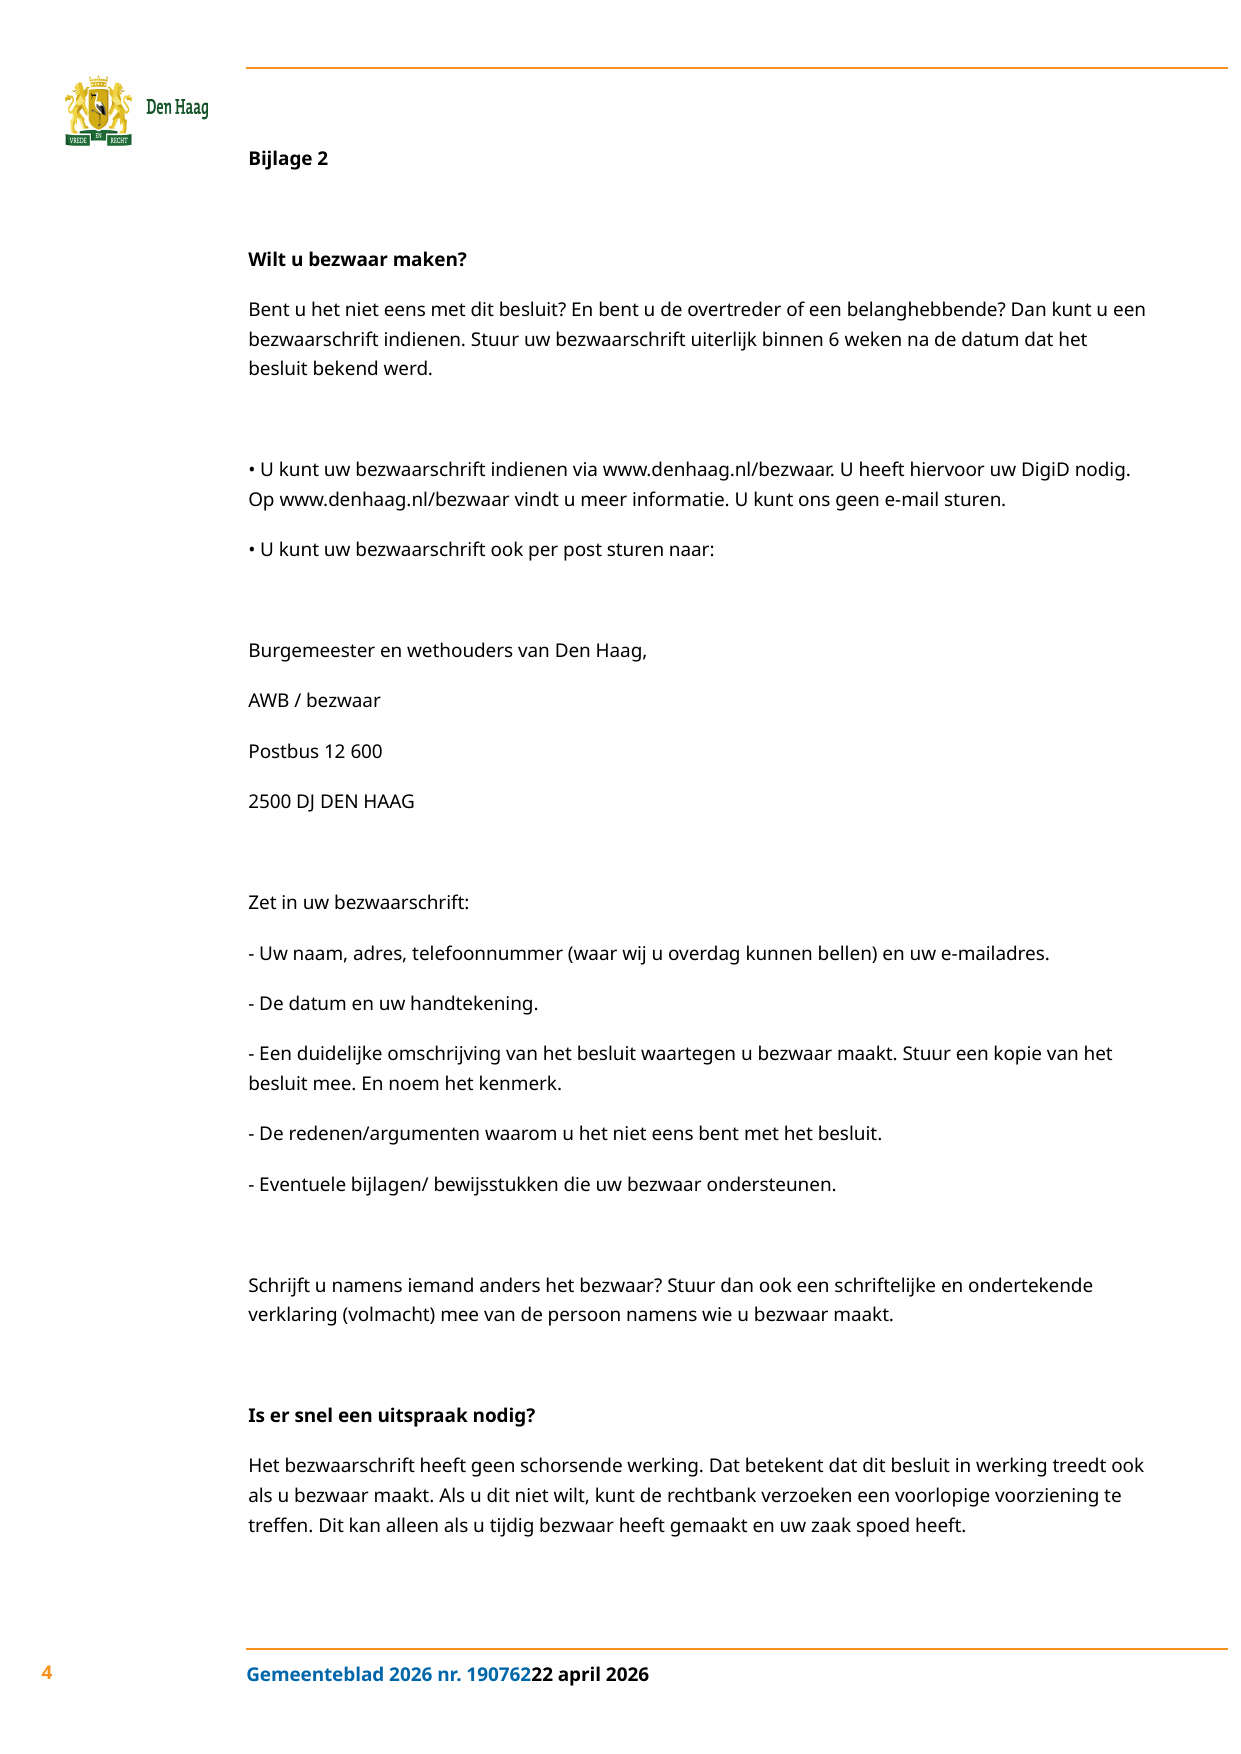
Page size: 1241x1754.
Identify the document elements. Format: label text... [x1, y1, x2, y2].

text - De datum en uw handtekening. [248, 990, 1152, 1016]
text • U kunt uw bezwaarschrift ook per post sturen naar: [248, 536, 1152, 562]
text - Een duidelijke omschrijving van het besluit waartegen u bezwaar maakt. Stuur een kopie van het besluit mee. En noem het kenmerk. [248, 1041, 1152, 1096]
text Schrijft u namens iemand anders het bezwaar? Stuur dan ook een schriftelijke en ondertekende verklaring (volmacht) mee van de persoon namens wie u bezwaar maakt. [248, 1272, 1152, 1327]
text Burgemeester en wethouders van Den Haag, [248, 637, 1152, 663]
text Postbus 12 600 [248, 738, 1152, 764]
text 2500 DJ DEN HAAG [248, 788, 1152, 814]
text Zet in uw bezwaarschrift: [248, 889, 1152, 915]
picture [41, 47, 231, 172]
text Bent u het niet eens met dit besluit? En bent u de overtreder of een belanghebbende? Dan kunt u een bezwaarschrift indienen. Stuur uw bezwaarschrift uiterlijk binnen 6 weken na de datum dat het besluit bekend werd. [248, 296, 1152, 381]
text Wilt u bezwaar maken? [248, 246, 1152, 272]
text - De redenen/argumenten waarom u het niet eens bent met het besluit. [248, 1121, 1152, 1146]
text Het bezwaarschrift heeft geen schorsende werking. Dat betekent dat dit besluit in werking treedt ook als u bezwaar maakt. Als u dit niet wilt, kunt de rechtbank verzoeken een voorlopige voorziening te treffen. Dit kan alleen als u tijdig bezwaar heeft gemaakt en uw zaak spoed heeft. [248, 1453, 1152, 1538]
text - Eventuele bijlagen/ bewijsstukken die uw bezwaar ondersteunen. [248, 1171, 1152, 1197]
text • U kunt uw bezwaarschrift indienen via www.denhaag.nl/bezwaar. U heeft hiervoor uw DigiD nodig. Op www.denhaag.nl/bezwaar vindt u meer informatie. U kunt ons geen e-mail sturen. [248, 456, 1152, 512]
text Bijlage 2 [248, 145, 1152, 171]
text AWB / bezwaar [248, 688, 1152, 713]
text Is er snel een uitspraak nodig? [248, 1402, 1152, 1428]
text - Uw naam, adres, telefoonnummer (waar wij u overdag kunnen bellen) en uw e-mailadres. [248, 940, 1152, 966]
